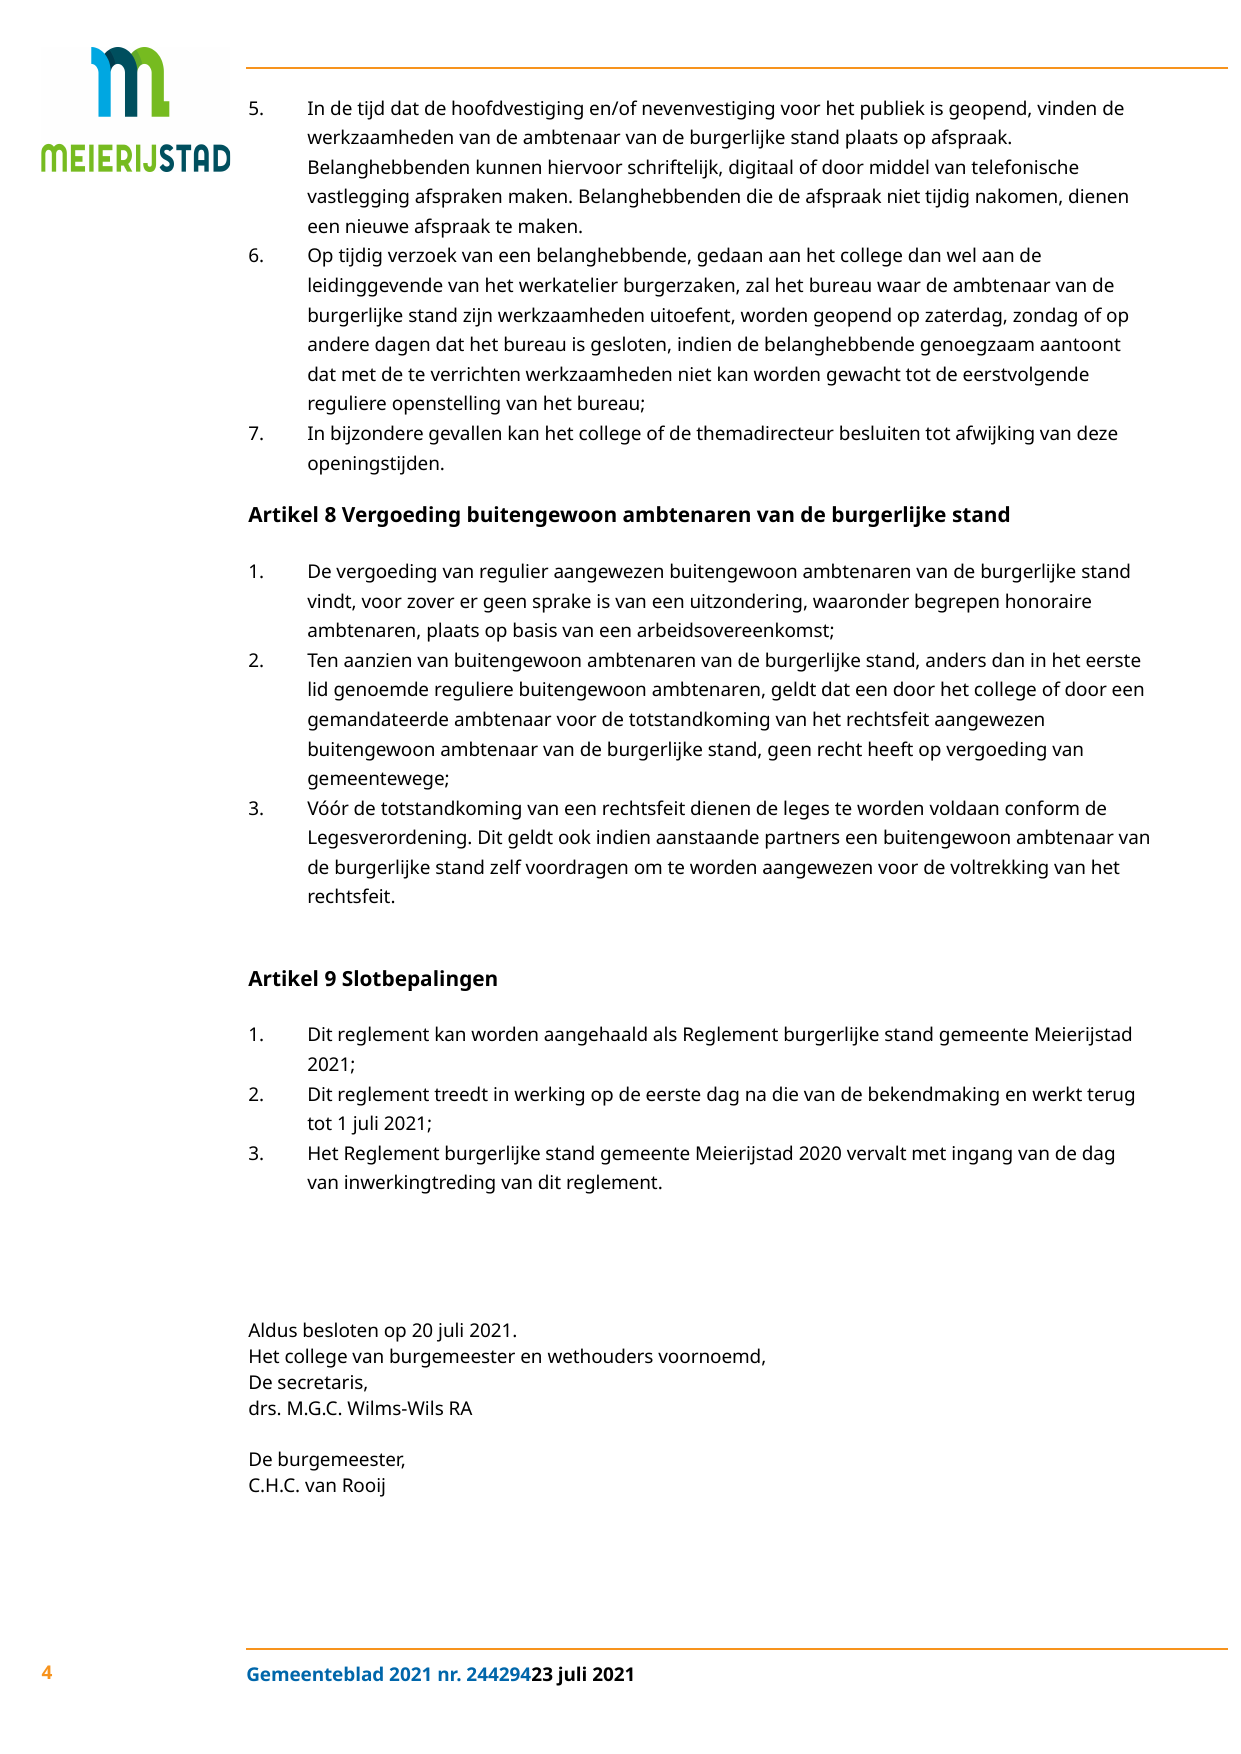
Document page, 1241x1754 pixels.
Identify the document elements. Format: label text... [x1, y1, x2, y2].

text Aldus besloten op 20 juli 2021. [248, 1317, 1152, 1343]
text De burgemeester, [248, 1446, 1152, 1472]
list De vergoeding van regulier aangewezen buitengewoon ambtenaren van de burgerlijke stand vindt, voor zover er geen sprake is van een uitzondering, waaronder begrepen honoraire ambtenaren, plaats op basis van een arbeidsovereenkomst; [248, 558, 1152, 643]
text Het college van burgemeester en wethouders voornoemd, [248, 1343, 1152, 1369]
list Dit reglement kan worden aangehaald als Reglement burgerlijke stand gemeente Meierijstad 2021; [248, 1022, 1152, 1077]
picture [41, 47, 231, 172]
text De secretaris, [248, 1369, 1152, 1395]
text drs. M.G.C. Wilms-Wils RA [248, 1395, 1152, 1420]
list Vóór de totstandkoming van een rechtsfeit dienen de leges te worden voldaan conform de Legesverordening. Dit geldt ook indien aanstaande partners een buitengewoon ambtenaar van de burgerlijke stand zelf voordragen om te worden aangewezen voor de voltrekking van het rechtsfeit. [248, 795, 1152, 909]
text Artikel 8 Vergoeding buitengewoon ambtenaren van de burgerlijke stand [248, 500, 1152, 529]
list Het Reglement burgerlijke stand gemeente Meierijstad 2020 vervalt met ingang van de dag van inwerkingtreding van dit reglement. [248, 1140, 1152, 1195]
list In bijzondere gevallen kan het college of de themadirecteur besluiten tot afwijking van deze openingstijden. [248, 420, 1152, 476]
list Dit reglement treedt in werking op de eerste dag na die van de bekendmaking en werkt terug tot 1 juli 2021; [248, 1081, 1152, 1136]
list In de tijd dat de hoofdvestiging en/of nevenvestiging voor het publiek is geopend, vinden de werkzaamheden van de ambtenaar van de burgerlijke stand plaats op afspraak. Belanghebbenden kunnen hiervoor schriftelijk, digitaal of door middel van telefonische vastlegging afspraken maken. Belanghebbenden die de afspraak niet tijdig nakomen, dienen een nieuwe afspraak te maken. [248, 95, 1152, 239]
text Artikel 9 Slotbepalingen [248, 964, 1152, 992]
list Ten aanzien van buitengewoon ambtenaren van de burgerlijke stand, anders dan in het eerste lid genoemde reguliere buitengewoon ambtenaren, geldt dat een door het college of door een gemandateerde ambtenaar voor de totstandkoming van het rechtsfeit aangewezen buitengewoon ambtenaar van de burgerlijke stand, geen recht heeft op vergoeding van gemeentewege; [248, 647, 1152, 791]
text C.H.C. van Rooij [248, 1472, 1152, 1498]
list Op tijdig verzoek van een belanghebbende, gedaan aan het college dan wel aan de leidinggevende van het werkatelier burgerzaken, zal het bureau waar de ambtenaar van de burgerlijke stand zijn werkzaamheden uitoefent, worden geopend op zaterdag, zondag of op andere dagen dat het bureau is gesloten, indien de belanghebbende genoegzaam aantoont dat met de te verrichten werkzaamheden niet kan worden gewacht tot de eerstvolgende reguliere openstelling van het bureau; [248, 243, 1152, 416]
